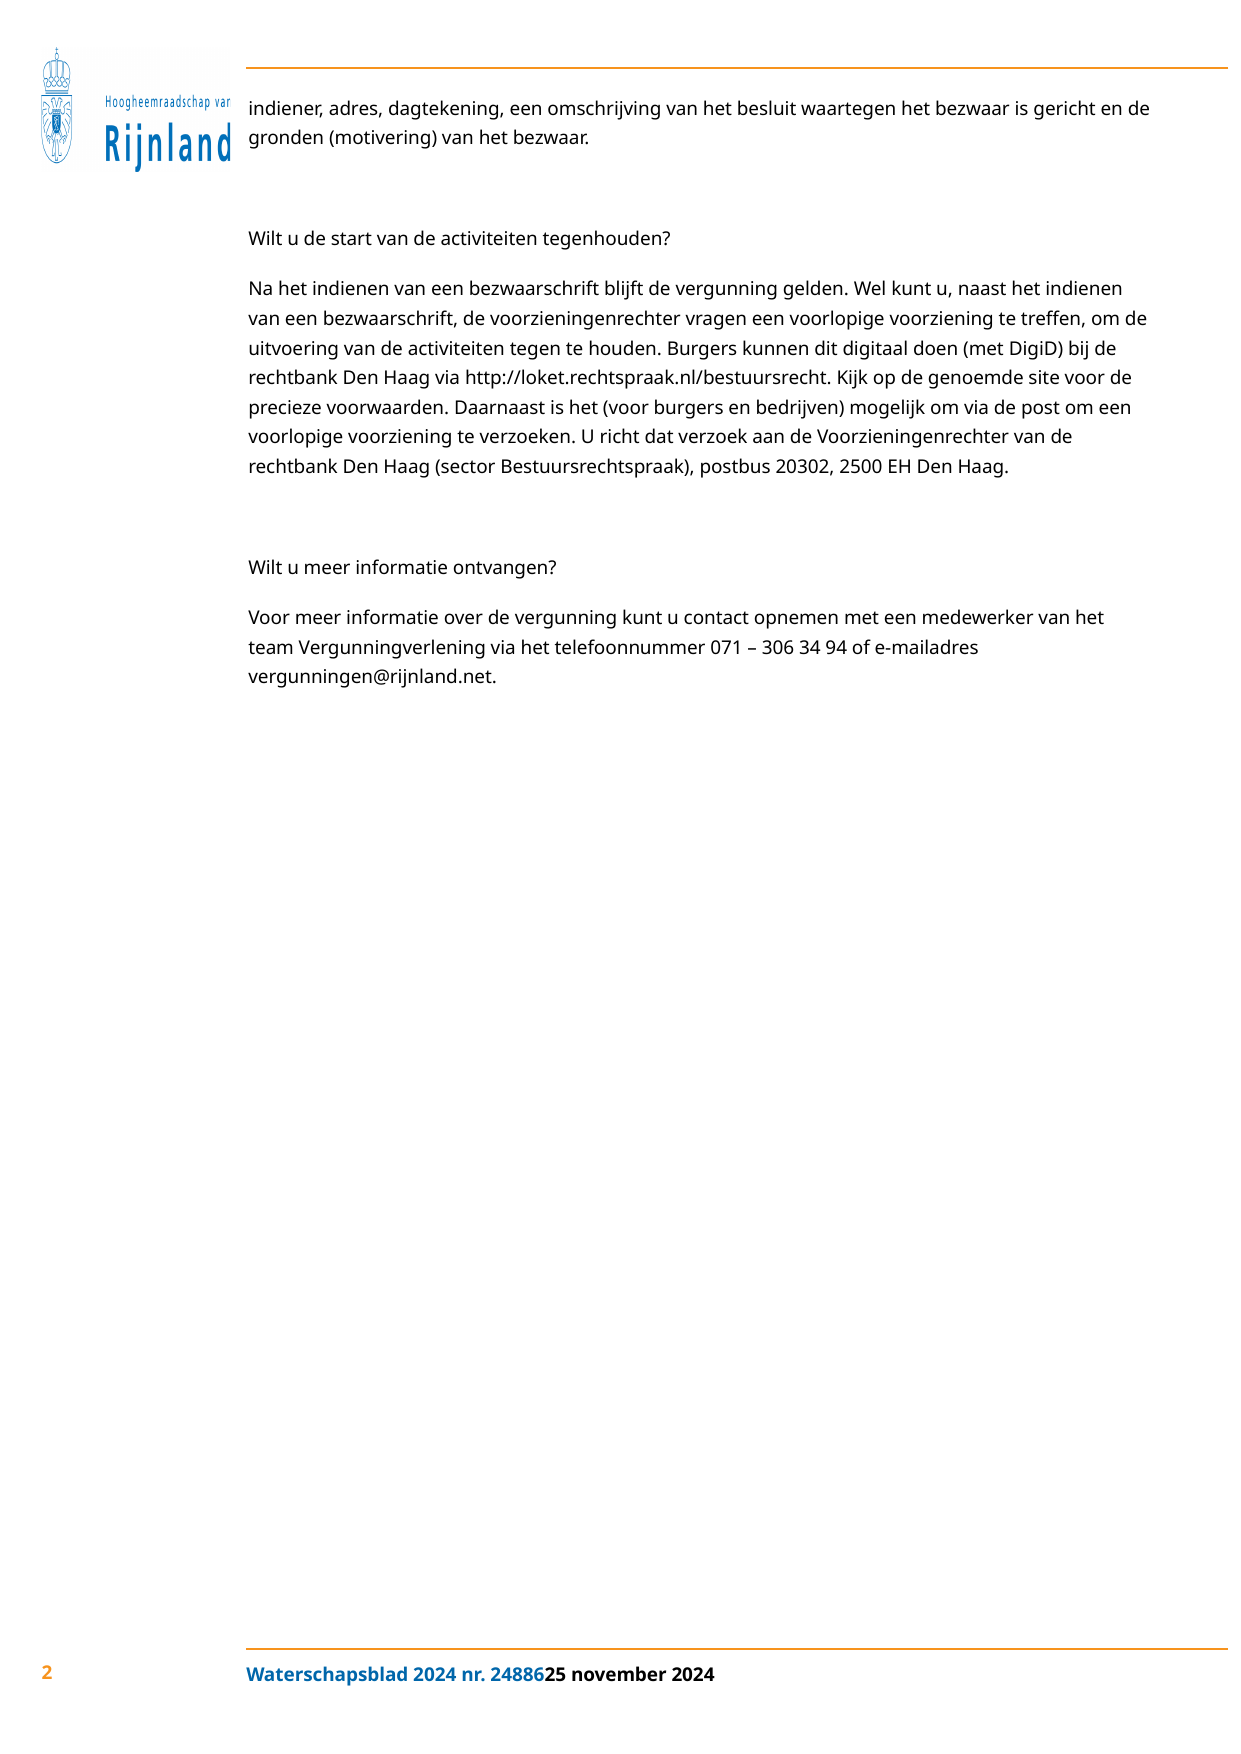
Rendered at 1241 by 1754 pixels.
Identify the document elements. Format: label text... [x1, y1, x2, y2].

text indiener, adres, dagtekening, een omschrijving van het besluit waartegen het bezwaar is gericht en de gronden (motivering) van het bezwaar. [248, 95, 1152, 150]
text Wilt u meer informatie ontvangen? [248, 554, 1152, 580]
text Wilt u de start van de activiteiten tegenhouden? [248, 225, 1152, 251]
picture [41, 47, 231, 172]
text Voor meer informatie over de vergunning kunt u contact opnemen met een medewerker van het team Vergunningverlening via het telefoonnummer 071 – 306 34 94 of e-mailadres vergunningen@rijnland.net. [248, 604, 1152, 689]
text Na het indienen van een bezwaarschrift blijft de vergunning gelden. Wel kunt u, naast het indienen van een bezwaarschrift, de voorzieningenrechter vragen een voorlopige voorziening te treffen, om de uitvoering van de activiteiten tegen te houden. Burgers kunnen dit digitaal doen (met DigiD) bij de rechtbank Den Haag via http://loket.rechtspraak.nl/bestuursrecht. Kijk op de genoemde site voor de precieze voorwaarden. Daarnaast is het (voor burgers en bedrijven) mogelijk om via de post om een voorlopige voorziening te verzoeken. U richt dat verzoek aan de Voorzieningenrechter van de rechtbank Den Haag (sector Bestuursrechtspraak), postbus 20302, 2500 EH Den Haag. [248, 276, 1152, 479]
